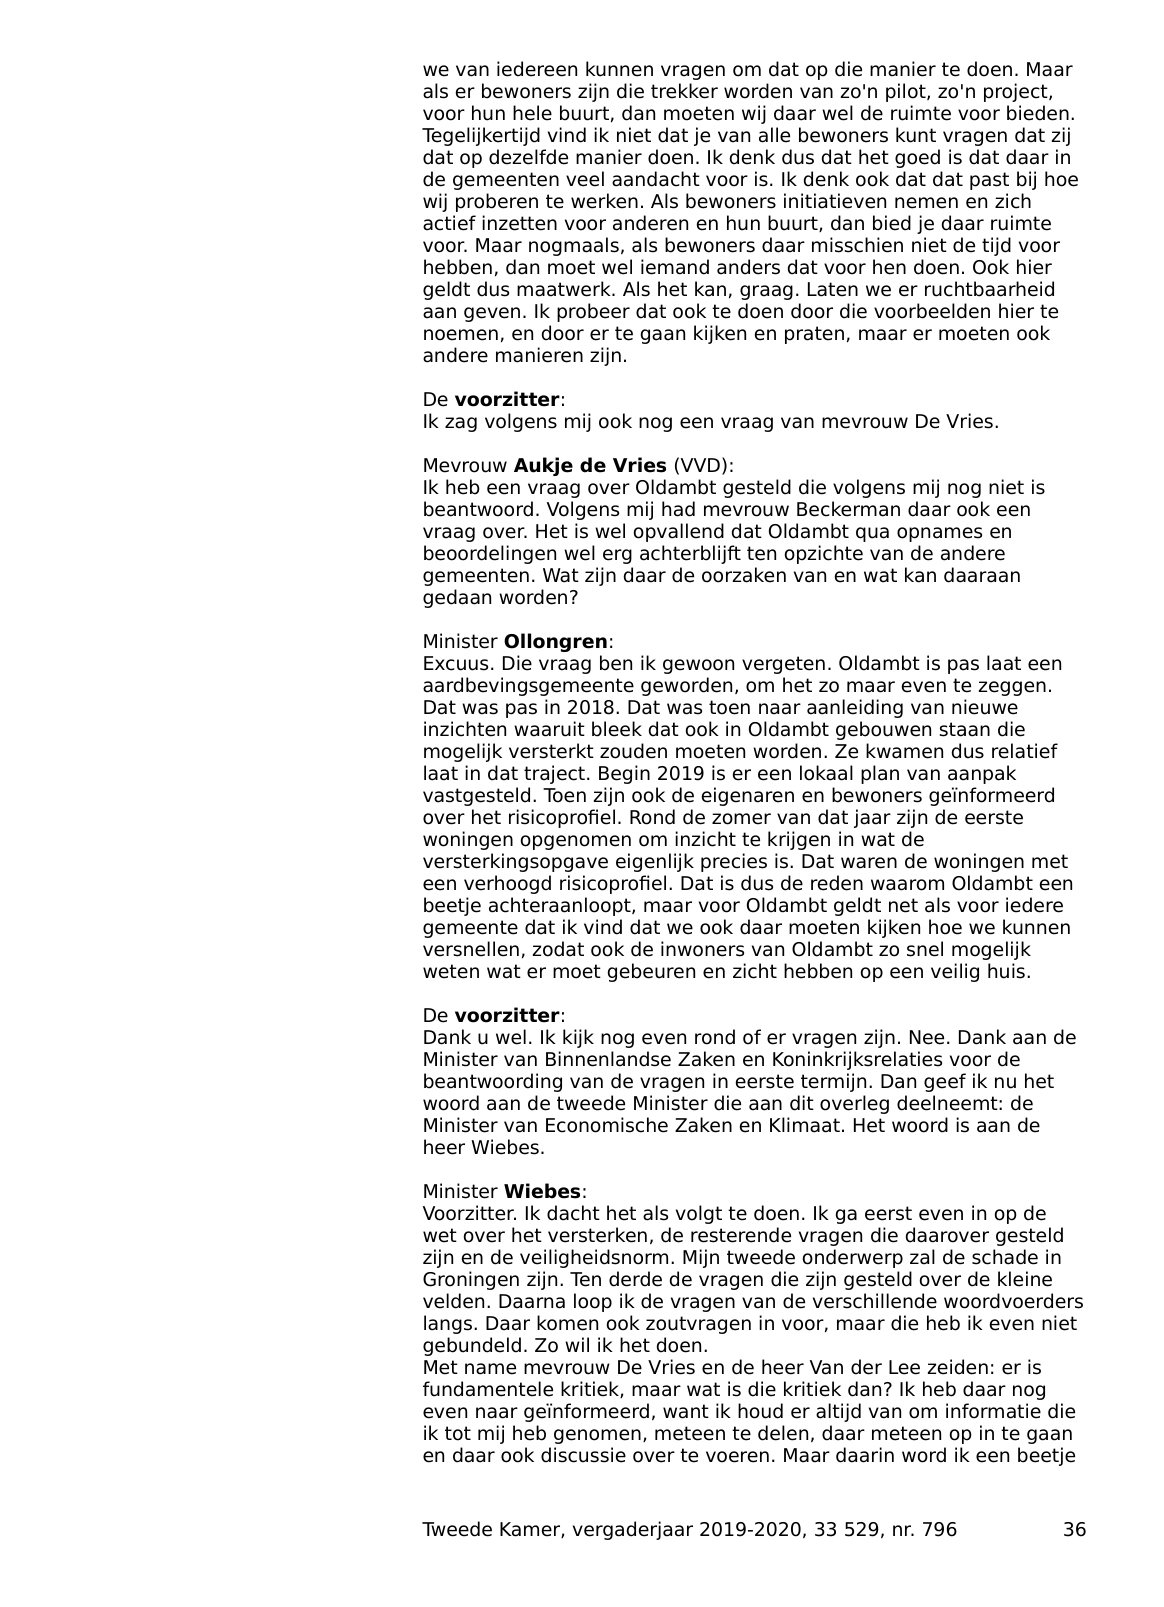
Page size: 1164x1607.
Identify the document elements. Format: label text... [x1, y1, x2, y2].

text Minister Wiebes: [422, 1181, 1087, 1203]
text De voorzitter: [422, 389, 1087, 411]
text Met name mevrouw De Vries en de heer Van der Lee zeiden: er is fundamentele kritiek, maar wat is die kritiek dan? Ik heb daar nog even naar geïnformeerd, want ik houd er altijd van om informatie die ik tot mij heb genomen, meteen te delen, daar meteen op in te gaan en daar ook discussie over te voeren. Maar daarin word ik een beetje [422, 1357, 1087, 1467]
text Excuus. Die vraag ben ik gewoon vergeten. Oldambt is pas laat een aardbevingsgemeente geworden, om het zo maar even te zeggen. Dat was pas in 2018. Dat was toen naar aanleiding van nieuwe inzichten waaruit bleek dat ook in Oldambt gebouwen staan die mogelijk versterkt zouden moeten worden. Ze kwamen dus relatief laat in dat traject. Begin 2019 is er een lokaal plan van aanpak vastgesteld. Toen zijn ook de eigenaren en bewoners geïnformeerd over het risicoprofiel. Rond de zomer van dat jaar zijn de eerste woningen opgenomen om inzicht te krijgen in wat de versterkingsopgave eigenlijk precies is. Dat waren de woningen met een verhoogd risicoprofiel. Dat is dus de reden waarom Oldambt een beetje achteraanloopt, maar voor Oldambt geldt net als voor iedere gemeente dat ik vind dat we ook daar moeten kijken hoe we kunnen versnellen, zodat ook de inwoners van Oldambt zo snel mogelijk weten wat er moet gebeuren en zicht hebben op een veilig huis. [422, 653, 1087, 983]
text Voorzitter. Ik dacht het als volgt te doen. Ik ga eerst even in op de wet over het versterken, de resterende vragen die daarover gesteld zijn en de veiligheidsnorm. Mijn tweede onderwerp zal de schade in Groningen zijn. Ten derde de vragen die zijn gesteld over de kleine velden. Daarna loop ik de vragen van de verschillende woordvoerders langs. Daar komen ook zoutvragen in voor, maar die heb ik even niet gebundeld. Zo wil ik het doen. [422, 1203, 1087, 1357]
text Mevrouw Aukje de Vries (VVD): [422, 455, 1087, 477]
text we van iedereen kunnen vragen om dat op die manier te doen. Maar als er bewoners zijn die trekker worden van zo'n pilot, zo'n project, voor hun hele buurt, dan moeten wij daar wel de ruimte voor bieden. Tegelijkertijd vind ik niet dat je van alle bewoners kunt vragen dat zij dat op dezelfde manier doen. Ik denk dus dat het goed is dat daar in de gemeenten veel aandacht voor is. Ik denk ook dat dat past bij hoe wij proberen te werken. Als bewoners initiatieven nemen en zich actief inzetten voor anderen en hun buurt, dan bied je daar ruimte voor. Maar nogmaals, als bewoners daar misschien niet de tijd voor hebben, dan moet wel iemand anders dat voor hen doen. Ook hier geldt dus maatwerk. Als het kan, graag. Laten we er ruchtbaarheid aan geven. Ik probeer dat ook te doen door die voorbeelden hier te noemen, en door er te gaan kijken en praten, maar er moeten ook andere manieren zijn. [422, 59, 1087, 367]
text Ik heb een vraag over Oldambt gesteld die volgens mij nog niet is beantwoord. Volgens mij had mevrouw Beckerman daar ook een vraag over. Het is wel opvallend dat Oldambt qua opnames en beoordelingen wel erg achterblijft ten opzichte van de andere gemeenten. Wat zijn daar de oorzaken van en wat kan daaraan gedaan worden? [422, 477, 1087, 609]
text Dank u wel. Ik kijk nog even rond of er vragen zijn. Nee. Dank aan de Minister van Binnenlandse Zaken en Koninkrijksrelaties voor de beantwoording van de vragen in eerste termijn. Dan geef ik nu het woord aan de tweede Minister die aan dit overleg deelneemt: de Minister van Economische Zaken en Klimaat. Het woord is aan de heer Wiebes. [422, 1027, 1087, 1159]
text Minister Ollongren: [422, 631, 1087, 653]
text De voorzitter: [422, 1005, 1087, 1027]
text Ik zag volgens mij ook nog een vraag van mevrouw De Vries. [422, 411, 1087, 433]
